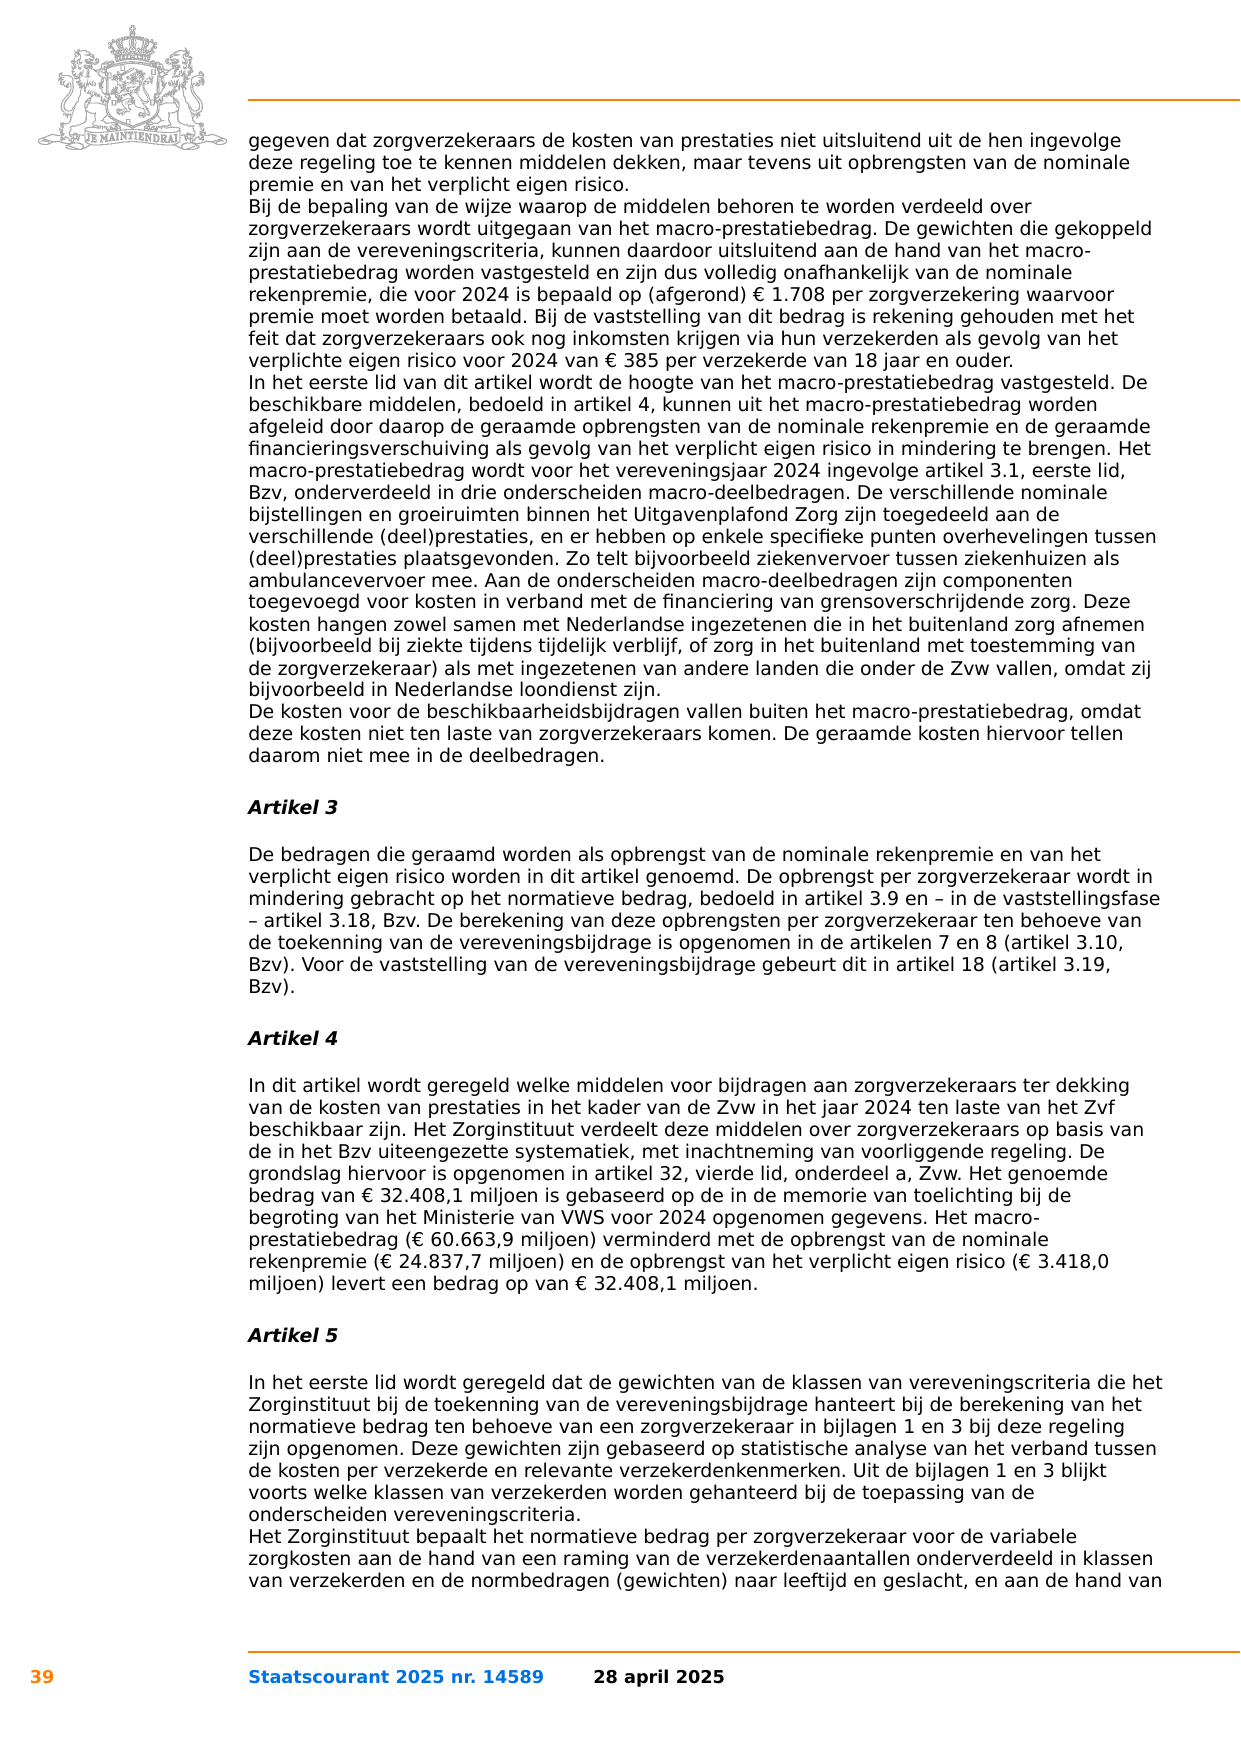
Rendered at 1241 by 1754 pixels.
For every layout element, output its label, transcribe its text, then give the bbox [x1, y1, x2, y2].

text In het eerste lid wordt geregeld dat de gewichten van de klassen van vereveningscriteria die het Zorginstituut bij de toekenning van de vereveningsbijdrage hanteert bij de berekening van het normatieve bedrag ten behoeve van een zorgverzekeraar in bijlagen 1 en 3 bij deze regeling zijn opgenomen. Deze gewichten zijn gebaseerd op statistische analyse van het verband tussen de kosten per verzekerde en relevante verzekerdenkenmerken. Uit de bijlagen 1 en 3 blijkt voorts welke klassen van verzekerden worden gehanteerd bij de toepassing van de onderscheiden vereveningscriteria. [248, 1372, 1163, 1526]
text In het eerste lid van dit artikel wordt de hoogte van het macro-prestatiebedrag vastgesteld. De beschikbare middelen, bedoeld in artikel 4, kunnen uit het macro-prestatiebedrag worden afgeleid door daarop de geraamde opbrengsten van de nominale rekenpremie en de geraamde financieringsverschuiving als gevolg van het verplicht eigen risico in mindering te brengen. Het macro-prestatiebedrag wordt voor het vereveningsjaar 2024 ingevolge artikel 3.1, eerste lid, Bzv, onderverdeeld in drie onderscheiden macro-deelbedragen. De verschillende nominale bijstellingen en groeiruimten binnen het Uitgavenplafond Zorg zijn toegedeeld aan de verschillende (deel)prestaties, en er hebben op enkele specifieke punten overhevelingen tussen (deel)prestaties plaatsgevonden. Zo telt bijvoorbeeld ziekenvervoer tussen ziekenhuizen als ambulancevervoer mee. Aan de onderscheiden macro-deelbedragen zijn componenten toegevoegd voor kosten in verband met de financiering van grensoverschrijdende zorg. Deze kosten hangen zowel samen met Nederlandse ingezetenen die in het buitenland zorg afnemen (bijvoorbeeld bij ziekte tijdens tijdelijk verblijf, of zorg in het buitenland met toestemming van de zorgverzekeraar) als met ingezetenen van andere landen die onder de Zvw vallen, omdat zij bijvoorbeeld in Nederlandse loondienst zijn. [248, 372, 1163, 701]
text De bedragen die geraamd worden als opbrengst van de nominale rekenpremie en van het verplicht eigen risico worden in dit artikel genoemd. De opbrengst per zorgverzekeraar wordt in mindering gebracht op het normatieve bedrag, bedoeld in artikel 3.9 en – in de vaststellingsfase – artikel 3.18, Bzv. De berekening van deze opbrengsten per zorgverzekeraar ten behoeve van de toekenning van de vereveningsbijdrage is opgenomen in de artikelen 7 en 8 (artikel 3.10, Bzv). Voor de vaststelling van de vereveningsbijdrage gebeurt dit in artikel 18 (artikel 3.19, Bzv). [248, 844, 1163, 998]
subtitle Artikel 5 [248, 1325, 1163, 1347]
subtitle Artikel 4 [248, 1028, 1163, 1050]
text De kosten voor de beschikbaarheidsbijdragen vallen buiten het macro-prestatiebedrag, omdat deze kosten niet ten laste van zorgverzekeraars komen. De geraamde kosten hiervoor tellen daarom niet mee in de deelbedragen. [248, 701, 1163, 767]
picture [38, 25, 227, 150]
subtitle Artikel 3 [248, 797, 1163, 819]
text gegeven dat zorgverzekeraars de kosten van prestaties niet uitsluitend uit de hen ingevolge deze regeling toe te kennen middelen dekken, maar tevens uit opbrengsten van de nominale premie en van het verplicht eigen risico. [248, 130, 1163, 196]
text Het Zorginstituut bepaalt het normatieve bedrag per zorgverzekeraar voor de variabele zorgkosten aan de hand van een raming van de verzekerdenaantallen onderverdeeld in klassen van verzekerden en de normbedragen (gewichten) naar leeftijd en geslacht, en aan de hand van [248, 1526, 1163, 1592]
text Bij de bepaling van de wijze waarop de middelen behoren te worden verdeeld over zorgverzekeraars wordt uitgegaan van het macro-prestatiebedrag. De gewichten die gekoppeld zijn aan de vereveningscriteria, kunnen daardoor uitsluitend aan de hand van het macro-prestatiebedrag worden vastgesteld en zijn dus volledig onafhankelijk van de nominale rekenpremie, die voor 2024 is bepaald op (afgerond) € 1.708 per zorgverzekering waarvoor premie moet worden betaald. Bij de vaststelling van dit bedrag is rekening gehouden met het feit dat zorgverzekeraars ook nog inkomsten krijgen via hun verzekerden als gevolg van het verplichte eigen risico voor 2024 van € 385 per verzekerde van 18 jaar en ouder. [248, 196, 1163, 372]
text In dit artikel wordt geregeld welke middelen voor bijdragen aan zorgverzekeraars ter dekking van de kosten van prestaties in het kader van de Zvw in het jaar 2024 ten laste van het Zvf beschikbaar zijn. Het Zorginstituut verdeelt deze middelen over zorgverzekeraars op basis van de in het Bzv uiteengezette systematiek, met inachtneming van voorliggende regeling. De grondslag hiervoor is opgenomen in artikel 32, vierde lid, onderdeel a, Zvw. Het genoemde bedrag van € 32.408,1 miljoen is gebaseerd op de in de memorie van toelichting bij de begroting van het Ministerie van VWS voor 2024 opgenomen gegevens. Het macro-prestatiebedrag (€ 60.663,9 miljoen) verminderd met de opbrengst van de nominale rekenpremie (€ 24.837,7 miljoen) en de opbrengst van het verplicht eigen risico (€ 3.418,0 miljoen) levert een bedrag op van € 32.408,1 miljoen. [248, 1075, 1163, 1295]
